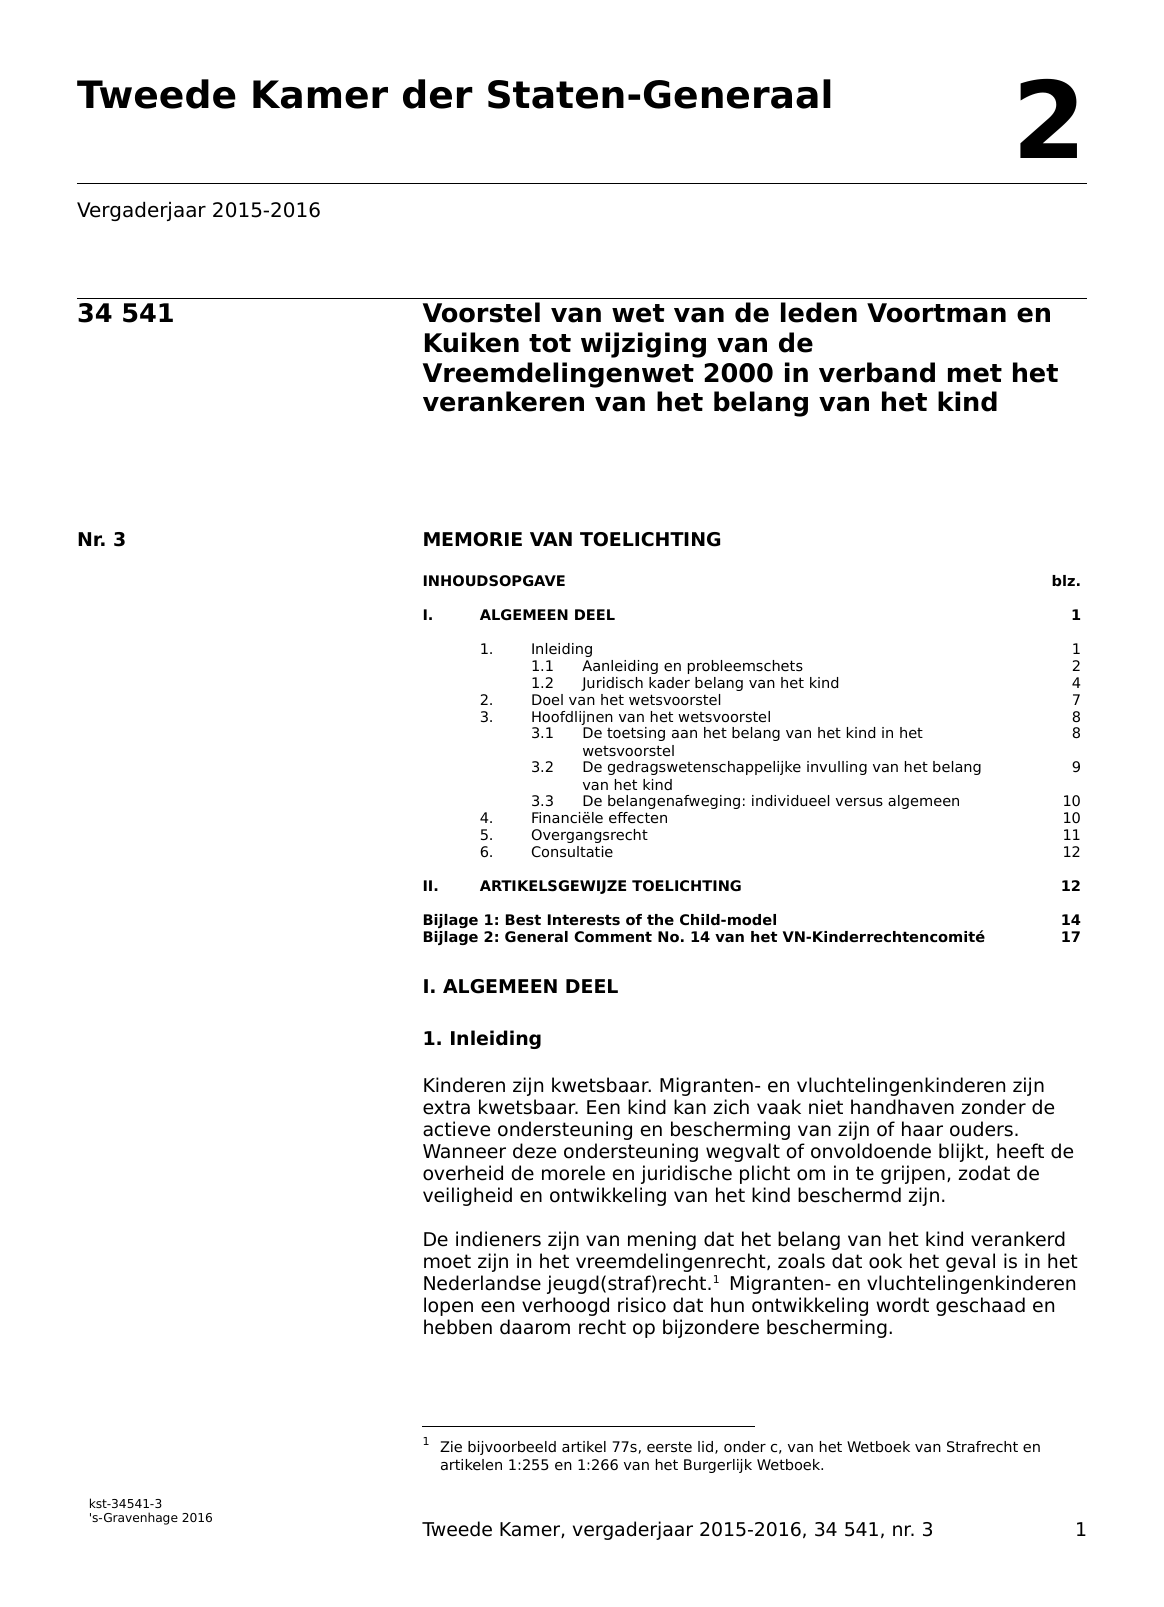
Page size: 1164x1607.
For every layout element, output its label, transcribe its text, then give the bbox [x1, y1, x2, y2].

table_cell [474, 658, 525, 674]
subtitle Nr. 3 MEMORIE VAN TOELICHTING [77, 529, 1087, 551]
table_cell 9 [1018, 759, 1087, 793]
table_cell 3.1 [525, 725, 576, 759]
table_cell Financiële effecten [525, 810, 1018, 827]
table_cell [474, 895, 1018, 912]
table_cell Bijlage 2: General Comment No. 14 van het VN-Kinderrechtencomité [422, 929, 1018, 946]
table_cell Bijlage 1: Best Interests of the Child-model [422, 912, 1018, 929]
table_cell [422, 658, 473, 674]
table_header blz. [1018, 573, 1087, 589]
table_cell [422, 675, 473, 691]
table_cell [422, 725, 473, 759]
table_cell 6. [474, 844, 525, 861]
table_header 2 [886, 59, 1087, 183]
table_cell [422, 691, 473, 708]
table_cell 4. [474, 810, 525, 827]
table_cell 1. [474, 641, 525, 657]
table_cell [422, 827, 473, 844]
table_cell 3.3 [525, 793, 576, 810]
subtitle I. ALGEMEEN DEEL [422, 976, 1087, 998]
table_header Tweede Kamer der Staten-Generaal [77, 59, 886, 183]
table_cell II. [422, 878, 473, 895]
table_cell Overgangsrecht [525, 827, 1018, 844]
table_cell ARTIKELSGEWIJZE TOELICHTING [474, 878, 1018, 895]
table_cell [474, 725, 525, 759]
table_cell 8 [1018, 725, 1087, 759]
table_cell 10 [1018, 810, 1087, 827]
table_cell [422, 810, 473, 827]
table_cell ALGEMEEN DEEL [474, 607, 1018, 623]
table_cell [474, 675, 525, 691]
table_cell 2 [1018, 658, 1087, 674]
table_cell 4 [1018, 675, 1087, 691]
table_cell 1 [1018, 641, 1087, 657]
table_cell 7 [1018, 691, 1087, 708]
table_cell [422, 861, 1087, 878]
table_cell [422, 844, 473, 861]
table_cell 14 [1018, 912, 1087, 929]
table_cell 2. [474, 691, 525, 708]
table_cell [422, 590, 1087, 607]
table_cell 1.2 [525, 675, 576, 691]
table_cell [474, 793, 525, 810]
table_cell Vergaderjaar 2015-2016 [77, 184, 1087, 298]
table_cell Hoofdlijnen van het wetsvoorstel [525, 709, 1018, 725]
table_cell 12 [1018, 878, 1087, 895]
text Kinderen zijn kwetsbaar. Migranten- en vluchtelingenkinderen zijn extra kwetsbaar. Een kind kan zich vaak niet handhaven zonder de actieve ondersteuning en bescherming van zijn of haar ouders. Wanneer deze ondersteuning wegvalt of onvoldoende blijkt, heeft de overheid de morele en juridische plicht om in te grijpen, zodat de veiligheid en ontwikkeling van het kind beschermd zijn. [422, 1075, 1087, 1207]
text 's-Gravenhage 2016 [88, 1511, 323, 1525]
table_cell Consultatie [525, 844, 1018, 861]
table_cell 1.1 [525, 658, 576, 674]
table_cell 3. [474, 709, 525, 725]
table_cell [422, 793, 473, 810]
text kst-34541-3 [88, 1497, 323, 1511]
table_cell [422, 641, 473, 657]
table_cell 12 [1018, 844, 1087, 861]
table_cell [422, 895, 473, 912]
table_cell 3.2 [525, 759, 576, 793]
table_cell [422, 759, 473, 793]
table_cell [474, 759, 525, 793]
table_cell De toetsing aan het belang van het kind in het wetsvoorstel [576, 725, 1018, 759]
subtitle 1. Inleiding [422, 1028, 1087, 1050]
table_cell Doel van het wetsvoorstel [525, 691, 1018, 708]
table_cell Inleiding [525, 641, 1018, 657]
table_cell 10 [1018, 793, 1087, 810]
subtitle 34 541 Voorstel van wet van de leden Voortman en Kuiken tot wijziging van de Vreemdelingenwet 2000 in verband met het verankeren van het belang van het kind [77, 299, 1087, 418]
text De indieners zijn van mening dat het belang van het kind verankerd moet zijn in het vreemdelingenrecht, zoals dat ook het geval is in het Nederlandse jeugd(straf)recht. Migranten- en vluchtelingenkinderen lopen een verhoogd risico dat hun ontwikkeling wordt geschaad en hebben daarom recht op bijzondere bescherming. [422, 1229, 1087, 1339]
table_cell 11 [1018, 827, 1087, 844]
table_cell De belangenafweging: individueel versus algemeen [576, 793, 1018, 810]
table_cell 1 [1018, 607, 1087, 623]
table_cell [1018, 895, 1087, 912]
table_cell [422, 624, 1087, 641]
text Zie bijvoorbeeld artikel 77s, eerste lid, onder c, van het Wetboek van Strafrecht en artikelen 1:255 en 1:266 van het Burgerlijk Wetboek. [422, 1435, 1087, 1474]
table_cell De gedragswetenschappelijke invulling van het belang van het kind [576, 759, 1018, 793]
table_cell [422, 709, 473, 725]
table_cell 8 [1018, 709, 1087, 725]
table_cell 5. [474, 827, 525, 844]
table_cell I. [422, 607, 473, 623]
table_cell 17 [1018, 929, 1087, 946]
table_cell Aanleiding en probleemschets [576, 658, 1018, 674]
table_header INHOUDSOPGAVE [422, 573, 1018, 589]
table_cell Juridisch kader belang van het kind [576, 675, 1018, 691]
